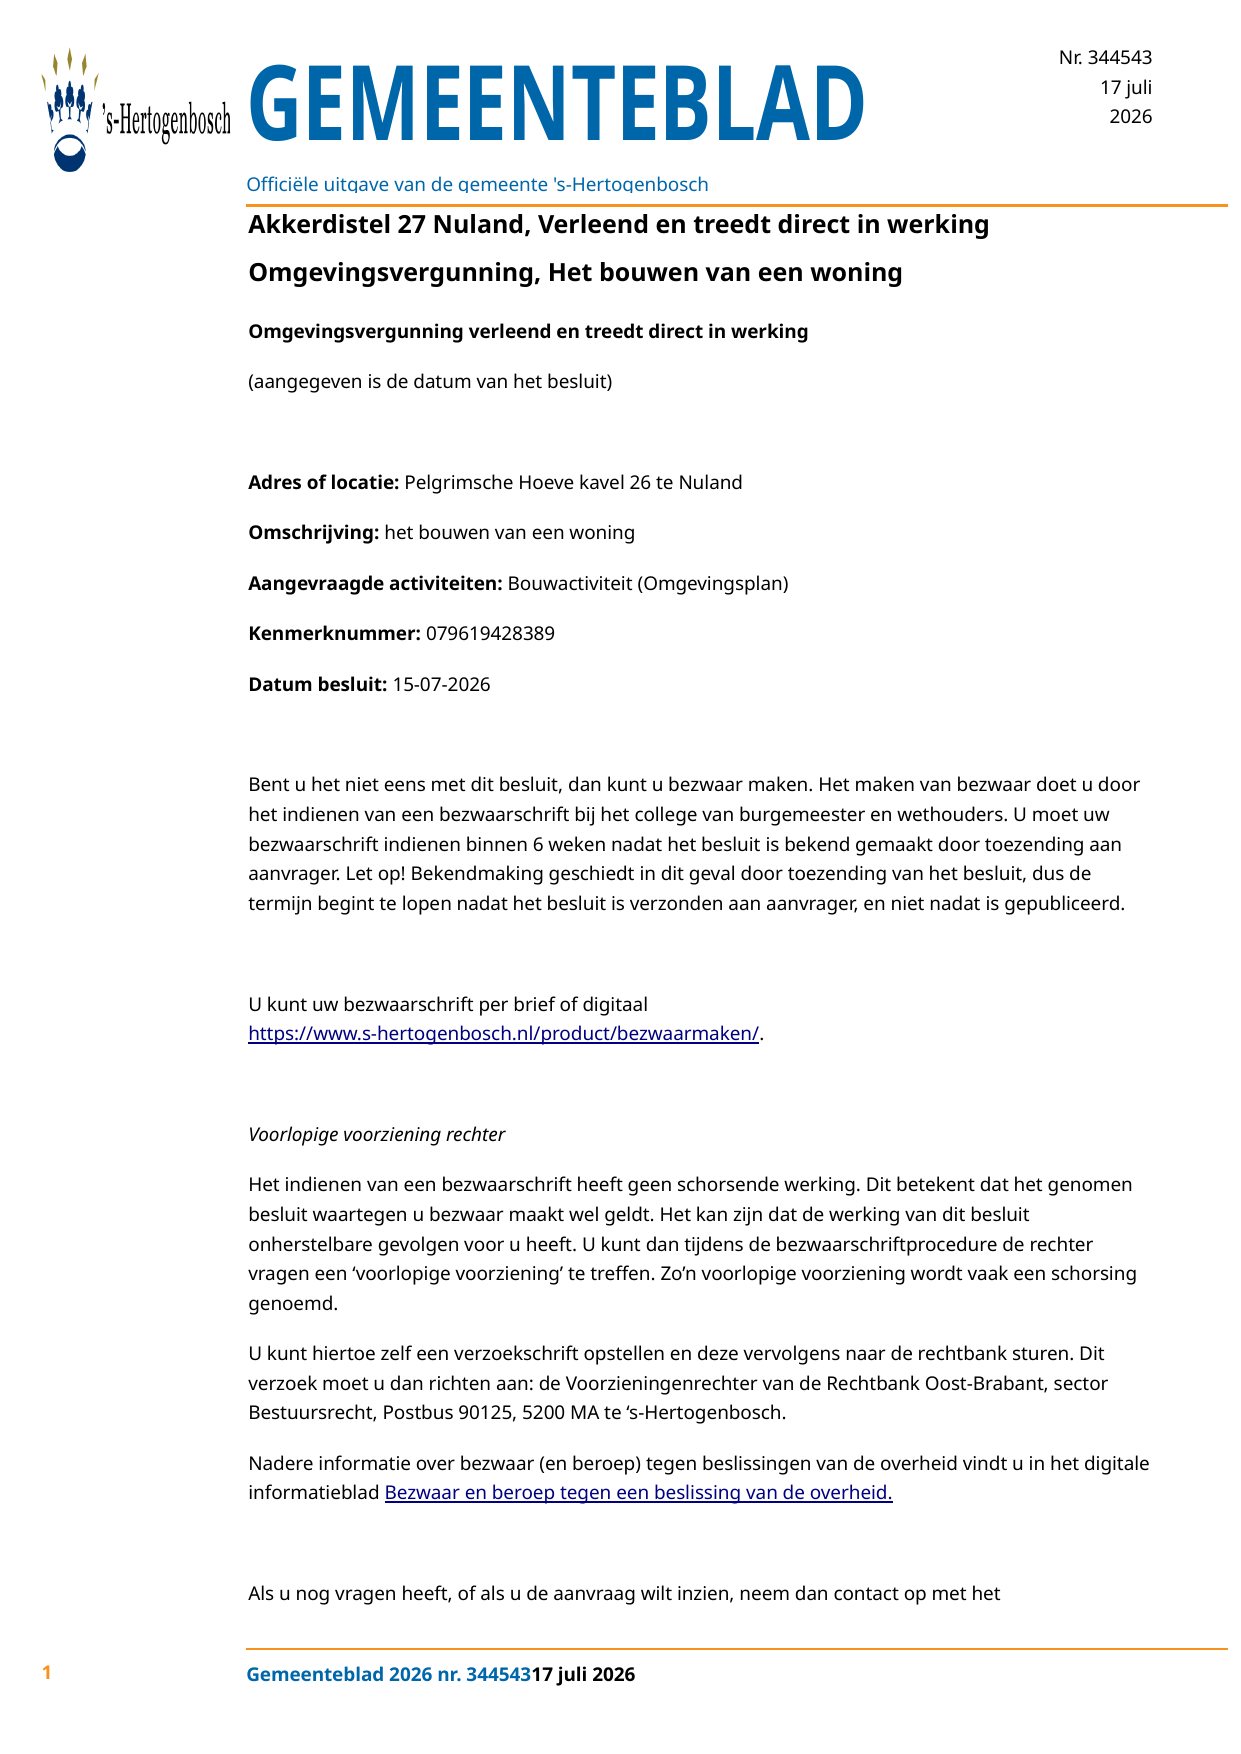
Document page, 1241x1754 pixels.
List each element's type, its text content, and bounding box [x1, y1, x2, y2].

text (aangegeven is de datum van het besluit) [248, 368, 1152, 394]
picture [41, 47, 231, 172]
text Kenmerknummer: 079619428389 [248, 620, 1152, 646]
text U kunt hiertoe zelf een verzoekschrift opstellen en deze vervolgens naar de rechtbank sturen. Dit verzoek moet u dan richten aan: de Voorzieningenrechter van de Rechtbank Oost-Brabant, sector Bestuursrecht, Postbus 90125, 5200 MA te ‘s-Hertogenbosch. [248, 1340, 1152, 1425]
text Datum besluit: 15-07-2026 [248, 671, 1152, 697]
text U kunt uw bezwaarschrift per brief of digitaal https://www.s-hertogenbosch.nl/product/bezwaarmaken/. [248, 991, 1152, 1046]
text Nadere informatie over bezwaar (en beroep) tegen beslissingen van de overheid vindt u in het digitale informatieblad Bezwaar en beroep tegen een beslissing van de overheid. [248, 1450, 1152, 1505]
text Het indienen van een bezwaarschrift heeft geen schorsende werking. Dit betekent dat het genomen besluit waartegen u bezwaar maakt wel geldt. Het kan zijn dat de werking van dit besluit onherstelbare gevolgen voor u heeft. U kunt dan tijdens de bezwaarschriftprocedure de rechter vragen een ‘voorlopige voorziening’ te treffen. Zo’n voorlopige voorziening wordt vaak een schorsing genoemd. [248, 1172, 1152, 1316]
text Omschrijving: het bouwen van een woning [248, 519, 1152, 545]
text Bent u het niet eens met dit besluit, dan kunt u bezwaar maken. Het maken van bezwaar doet u door het indienen van een bezwaarschrift bij het college van burgemeester en wethouders. U moet uw bezwaarschrift indienen binnen 6 weken nadat het besluit is bekend gemaakt door toezending aan aanvrager. Let op! Bekendmaking geschiedt in dit geval door toezending van het besluit, dus de termijn begint te lopen nadat het besluit is verzonden aan aanvrager, en niet nadat is gepubliceerd. [248, 772, 1152, 916]
text Aangevraagde activiteiten: Bouwactiviteit (Omgevingsplan) [248, 570, 1152, 596]
text Akkerdistel 27 Nuland, Verleend en treedt direct in werking Omgevingsvergunning, Het bouwen van een woning [248, 207, 1152, 288]
text Adres of locatie: Pelgrimsche Hoeve kavel 26 te Nuland [248, 469, 1152, 495]
text Omgevingsvergunning verleend en treedt direct in werking [248, 318, 1152, 344]
text Als u nog vragen heeft, of als u de aanvraag wilt inzien, neem dan contact op met het [248, 1580, 1152, 1606]
text Voorlopige voorziening rechter [248, 1121, 1152, 1147]
